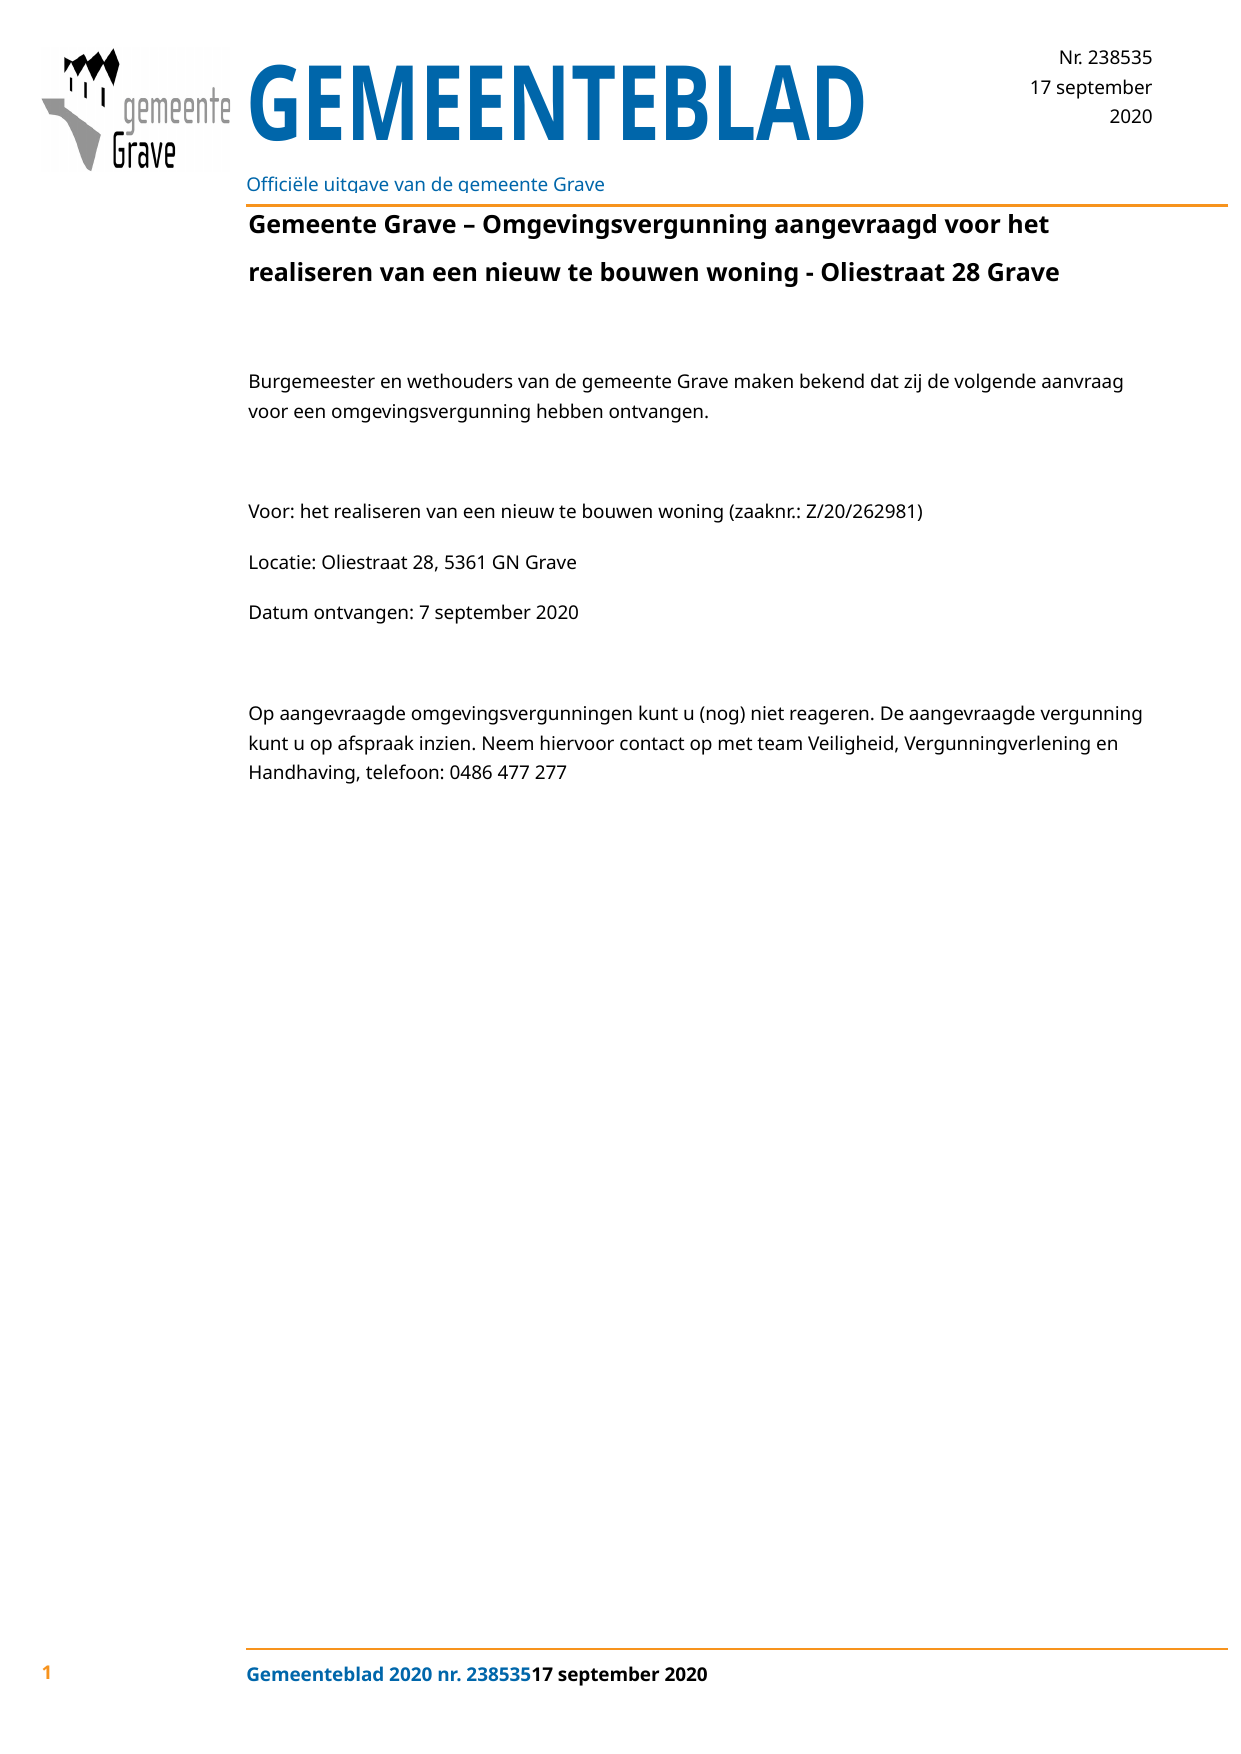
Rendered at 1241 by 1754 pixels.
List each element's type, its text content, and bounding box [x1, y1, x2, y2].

text Datum ontvangen: 7 september 2020 [248, 599, 1152, 625]
text Locatie: Oliestraat 28, 5361 GN Grave [248, 549, 1152, 575]
text Voor: het realiseren van een nieuw te bouwen woning (zaaknr.: Z/20/262981) [248, 499, 1152, 524]
text Op aangevraagde omgevingsvergunningen kunt u (nog) niet reageren. De aangevraagde vergunning kunt u op afspraak inzien. Neem hiervoor contact op met team Veiligheid, Vergunningverlening en Handhaving, telefoon: 0486 477 277 [248, 700, 1152, 785]
text Burgemeester en wethouders van de gemeente Grave maken bekend dat zij de volgende aanvraag voor een omgevingsvergunning hebben ontvangen. [248, 368, 1152, 424]
text Gemeente Grave – Omgevingsvergunning aangevraagd voor het realiseren van een nieuw te bouwen woning - Oliestraat 28 Grave [248, 207, 1152, 288]
picture [41, 47, 231, 172]
